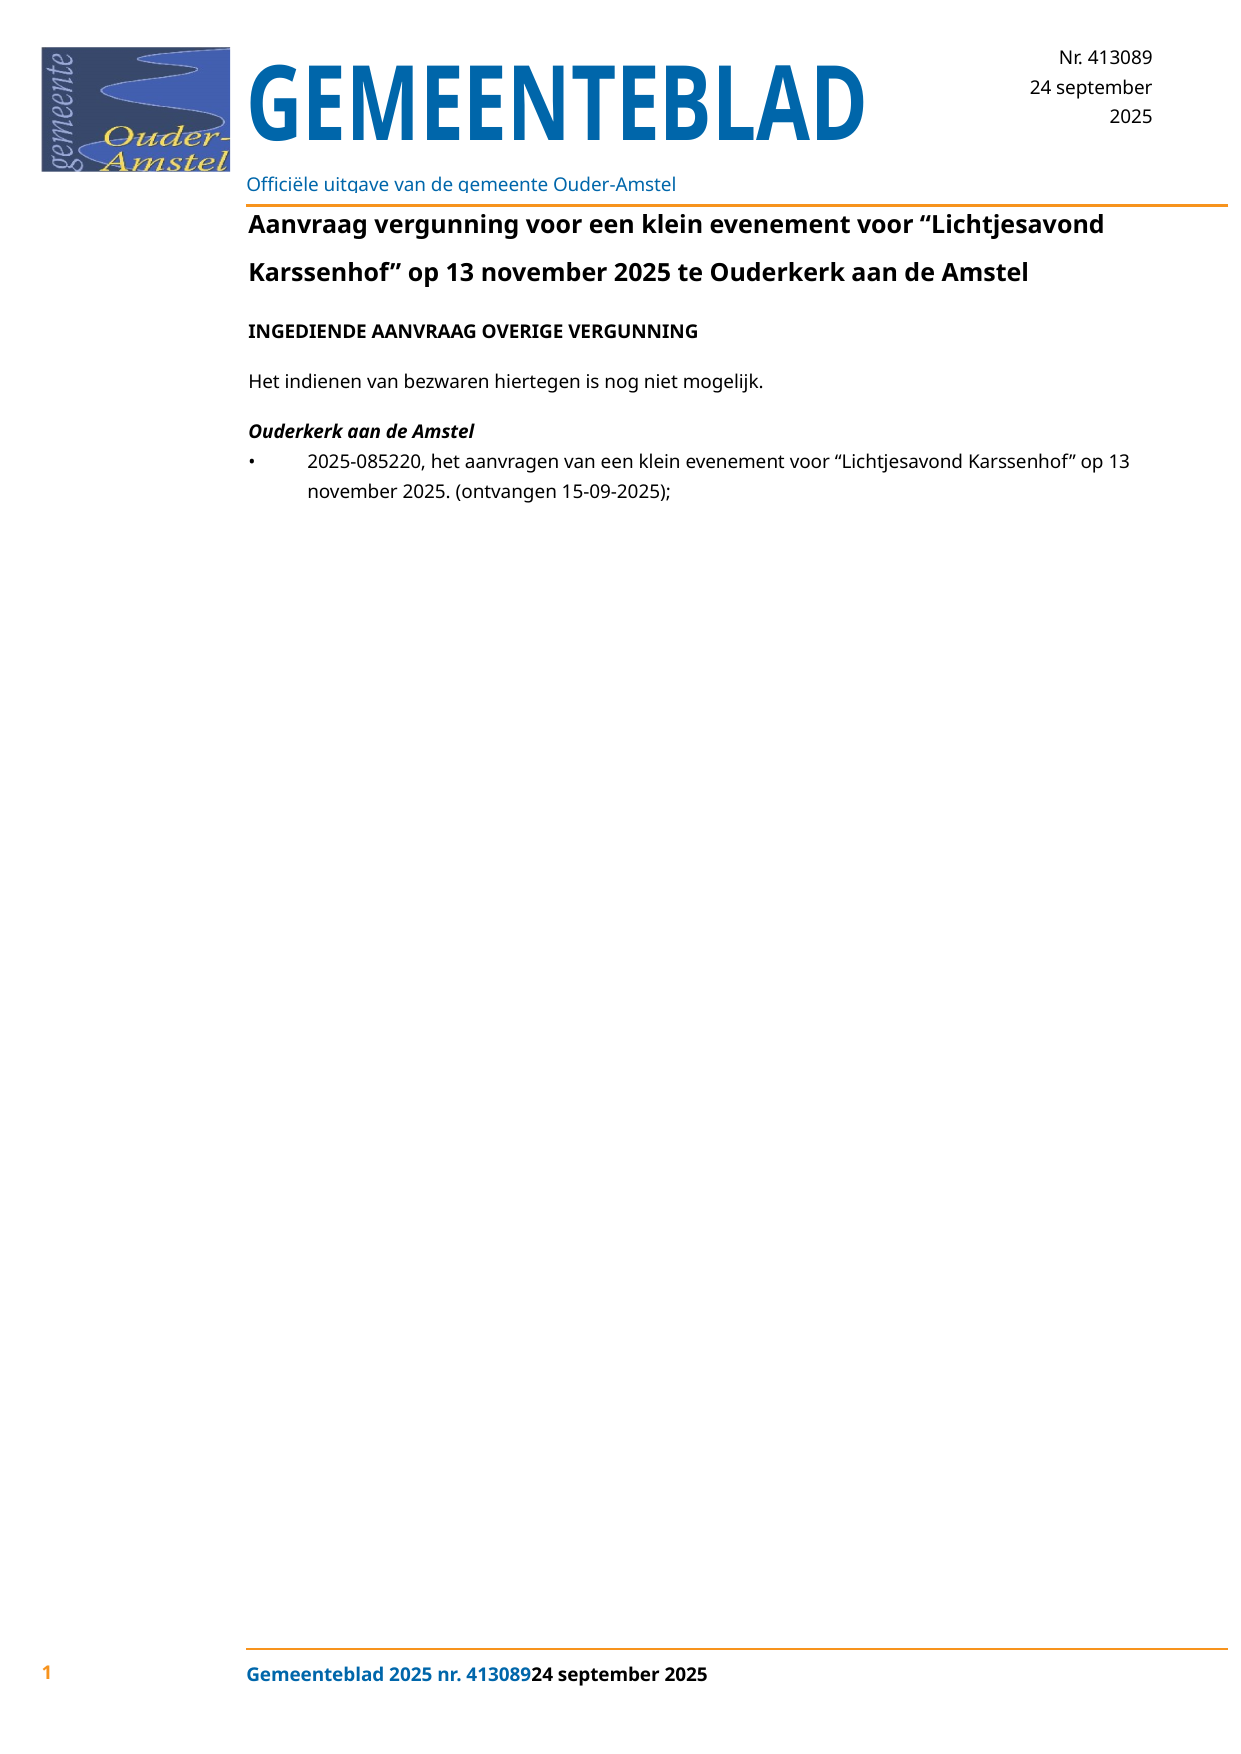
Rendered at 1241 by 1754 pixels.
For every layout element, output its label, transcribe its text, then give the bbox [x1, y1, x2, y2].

list 2025-085220, het aanvragen van een klein evenement voor “Lichtjesavond Karssenhof” op 13 november 2025. (ontvangen 15-09-2025); [248, 448, 1152, 504]
text Het indienen van bezwaren hiertegen is nog niet mogelijk. [248, 368, 1152, 394]
text Aanvraag vergunning voor een klein evenement voor “Lichtjesavond Karssenhof” op 13 november 2025 te Ouderkerk aan de Amstel [248, 207, 1152, 288]
text Ouderkerk aan de Amstel [248, 419, 1152, 444]
text INGEDIENDE AANVRAAG OVERIGE VERGUNNING [248, 318, 1152, 344]
picture [41, 47, 231, 172]
